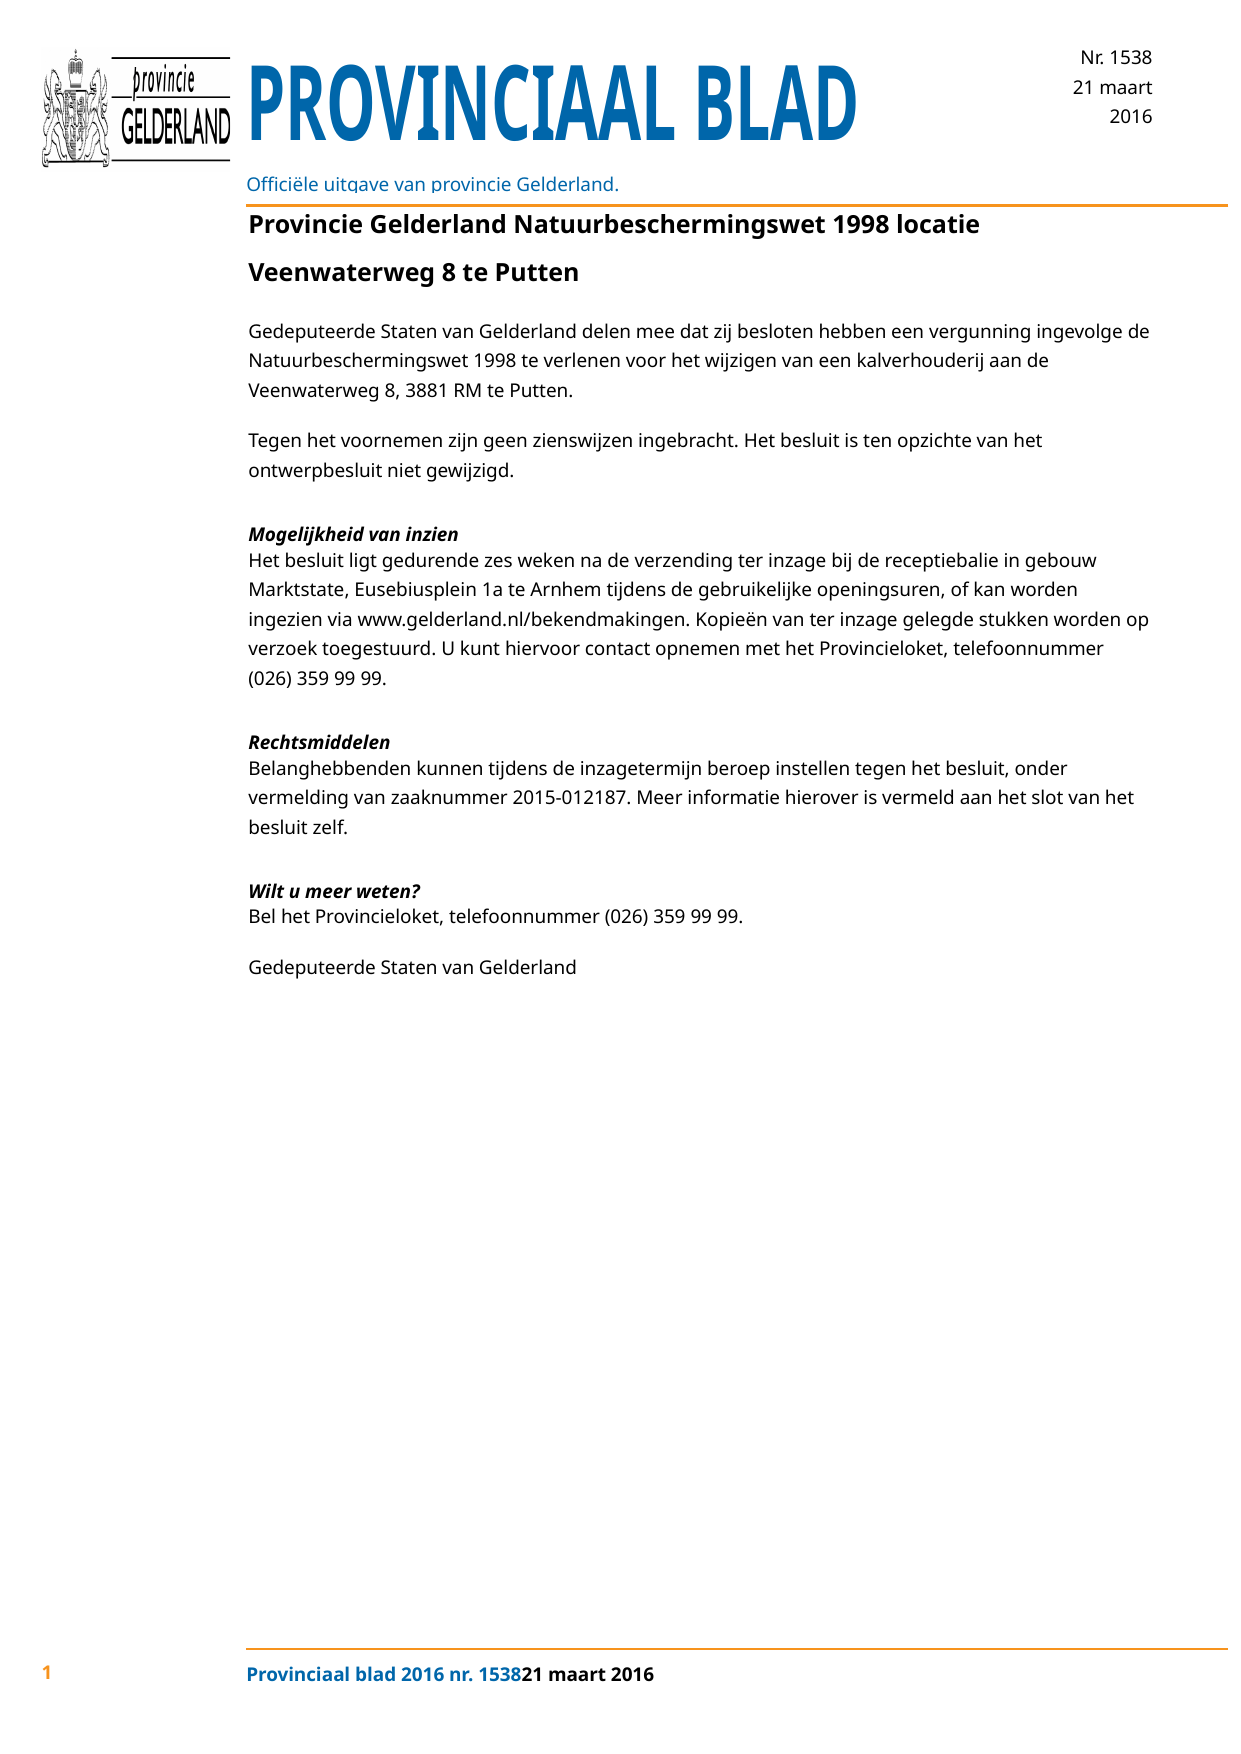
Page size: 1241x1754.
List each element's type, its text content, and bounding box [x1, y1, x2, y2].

text Het besluit ligt gedurende zes weken na de verzending ter inzage bij de receptiebalie in gebouw Marktstate, Eusebiusplein 1a te Arnhem tijdens de gebruikelijke openingsuren, of kan worden ingezien via www.gelderland.nl/bekendmakingen. Kopieën van ter inzage gelegde stukken worden op verzoek toegestuurd. U kunt hiervoor contact opnemen met het Provincieloket, telefoonnummer (026) 359 99 99. [248, 547, 1152, 691]
text Tegen het voornemen zijn geen zienswijzen ingebracht. Het besluit is ten opzichte van het ontwerpbesluit niet gewijzigd. [248, 427, 1152, 483]
text Gedeputeerde Staten van Gelderland [248, 954, 1152, 980]
text Rechtsmiddelen [248, 729, 1152, 755]
text Mogelijkheid van inzien [248, 521, 1152, 547]
picture [41, 47, 231, 172]
text Belanghebbenden kunnen tijdens de inzagetermijn beroep instellen tegen het besluit, onder vermelding van zaaknummer 2015-012187. Meer informatie hierover is vermeld aan het slot van het besluit zelf. [248, 755, 1152, 840]
text Gedeputeerde Staten van Gelderland delen mee dat zij besloten hebben een vergunning ingevolge de Natuurbeschermingswet 1998 te verlenen voor het wijzigen van een kalverhouderij aan de Veenwaterweg 8, 3881 RM te Putten. [248, 318, 1152, 403]
text Bel het Provincieloket, telefoonnummer (026) 359 99 99. [248, 904, 1152, 929]
text Provincie Gelderland Natuurbeschermingswet 1998 locatie Veenwaterweg 8 te Putten [248, 207, 1152, 288]
text Wilt u meer weten? [248, 878, 1152, 904]
